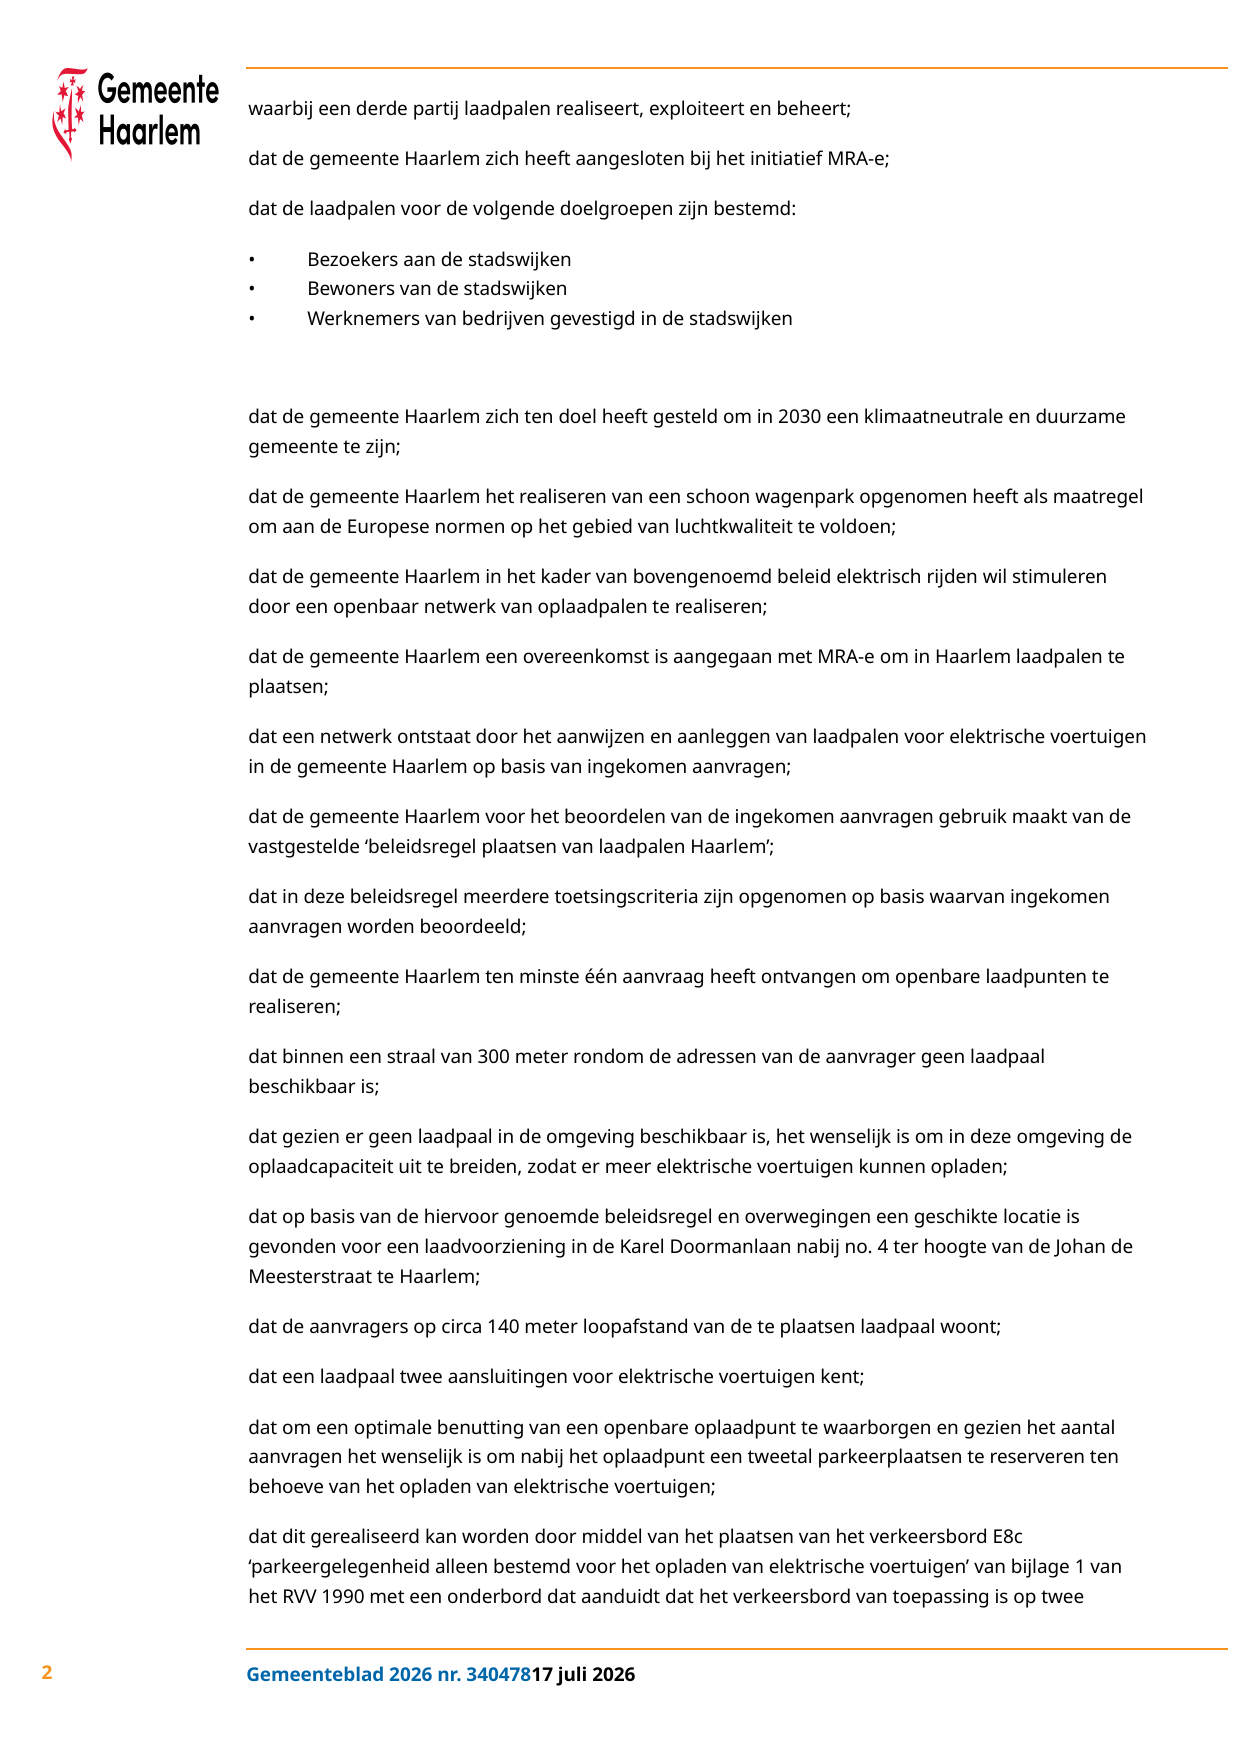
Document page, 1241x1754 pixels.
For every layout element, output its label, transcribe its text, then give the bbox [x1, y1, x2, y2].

text dat de gemeente Haarlem zich heeft aangesloten bij het initiatief MRA-e; [248, 145, 1152, 171]
list Bezoekers aan de stadswijken [248, 246, 1152, 272]
text dat een laadpaal twee aansluitingen voor elektrische voertuigen kent; [248, 1364, 1152, 1389]
text dat een netwerk ontstaat door het aanwijzen en aanleggen van laadpalen voor elektrische voertuigen in de gemeente Haarlem op basis van ingekomen aanvragen; [248, 724, 1152, 779]
text waarbij een derde partij laadpalen realiseert, exploiteert en beheert; [248, 95, 1152, 121]
text dat de gemeente Haarlem ten minste één aanvraag heeft ontvangen om openbare laadpunten te realiseren; [248, 964, 1152, 1019]
text dat de laadpalen voor de volgende doelgroepen zijn bestemd: [248, 196, 1152, 221]
picture [41, 47, 231, 172]
list Werknemers van bedrijven gevestigd in de stadswijken [248, 305, 1152, 331]
text dat gezien er geen laadpaal in de omgeving beschikbaar is, het wenselijk is om in deze omgeving de oplaadcapaciteit uit te breiden, zodat er meer elektrische voertuigen kunnen opladen; [248, 1124, 1152, 1179]
text dat de gemeente Haarlem voor het beoordelen van de ingekomen aanvragen gebruik maakt van de vastgestelde ‘beleidsregel plaatsen van laadpalen Haarlem’; [248, 804, 1152, 859]
text dat binnen een straal van 300 meter rondom de adressen van de aanvrager geen laadpaal beschikbaar is; [248, 1044, 1152, 1099]
list Bewoners van de stadswijken [248, 276, 1152, 301]
text dat dit gerealiseerd kan worden door middel van het plaatsen van het verkeersbord E8c ‘parkeergelegenheid alleen bestemd voor het opladen van elektrische voertuigen’ van bijlage 1 van het RVV 1990 met een onderbord dat aanduidt dat het verkeersbord van toepassing is op twee [248, 1524, 1152, 1608]
text dat de aanvragers op circa 140 meter loopafstand van de te plaatsen laadpaal woont; [248, 1313, 1152, 1339]
text dat in deze beleidsregel meerdere toetsingscriteria zijn opgenomen op basis waarvan ingekomen aanvragen worden beoordeeld; [248, 884, 1152, 939]
text dat de gemeente Haarlem in het kader van bovengenoemd beleid elektrisch rijden wil stimuleren door een openbaar netwerk van oplaadpalen te realiseren; [248, 564, 1152, 619]
text dat om een optimale benutting van een openbare oplaadpunt te waarborgen en gezien het aantal aanvragen het wenselijk is om nabij het oplaadpunt een tweetal parkeerplaatsen te reserveren ten behoeve van het opladen van elektrische voertuigen; [248, 1414, 1152, 1499]
text dat de gemeente Haarlem een overeenkomst is aangegaan met MRA-e om in Haarlem laadpalen te plaatsen; [248, 644, 1152, 699]
text dat de gemeente Haarlem zich ten doel heeft gesteld om in 2030 een klimaatneutrale en duurzame gemeente te zijn; [248, 404, 1152, 459]
text dat op basis van de hiervoor genoemde beleidsregel en overwegingen een geschikte locatie is gevonden voor een laadvoorziening in de Karel Doormanlaan nabij no. 4 ter hoogte van de Johan de Meesterstraat te Haarlem; [248, 1204, 1152, 1288]
text dat de gemeente Haarlem het realiseren van een schoon wagenpark opgenomen heeft als maatregel om aan de Europese normen op het gebied van luchtkwaliteit te voldoen; [248, 484, 1152, 539]
